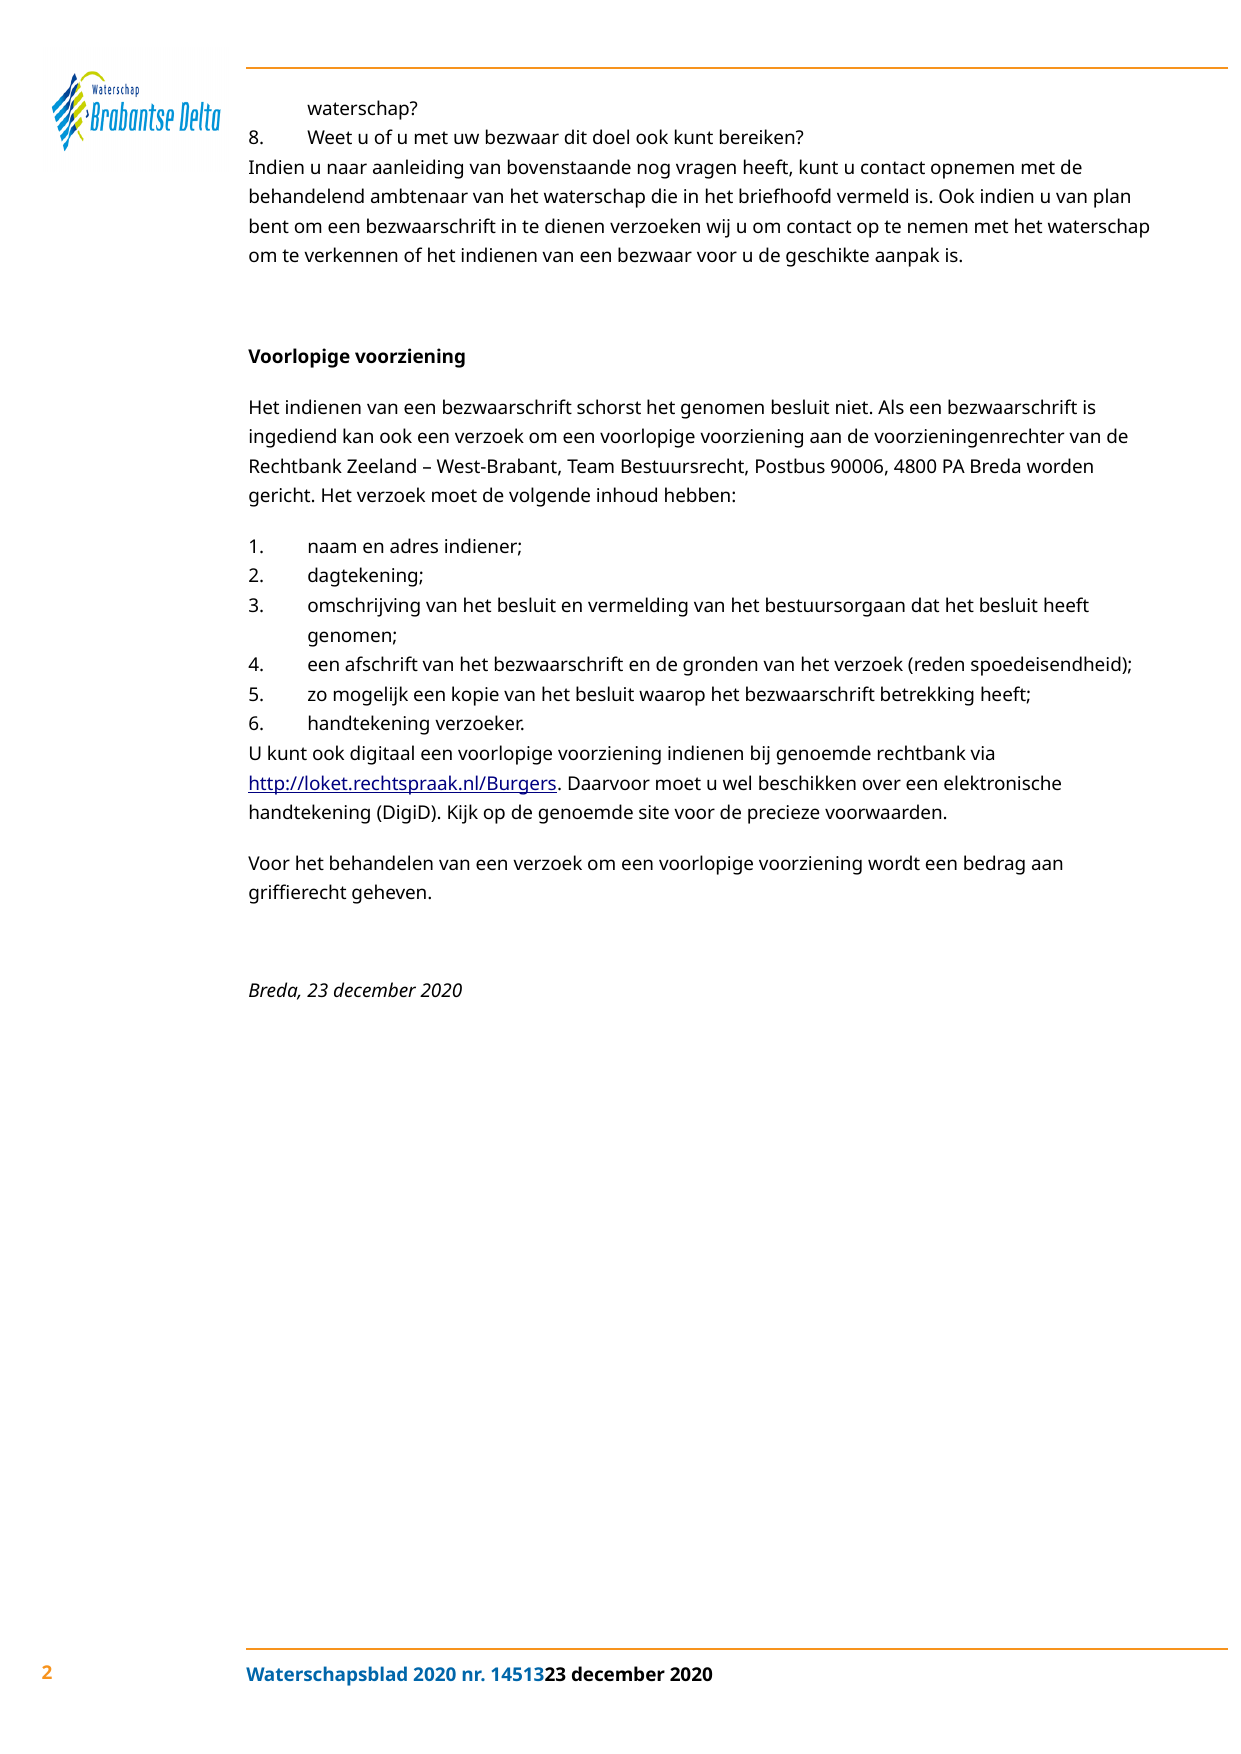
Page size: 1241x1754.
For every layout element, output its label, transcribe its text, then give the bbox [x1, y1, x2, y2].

text Voor het behandelen van een verzoek om een voorlopige voorziening wordt een bedrag aan griffierecht geheven. [248, 850, 1152, 905]
list waterschap? [248, 95, 1152, 121]
text Indien u naar aanleiding van bovenstaande nog vragen heeft, kunt u contact opnemen met de behandelend ambtenaar van het waterschap die in het briefhoofd vermeld is. Ook indien u van plan bent om een bezwaarschrift in te dienen verzoeken wij u om contact op te nemen met het waterschap om te verkennen of het indienen van een bezwaar voor u de geschikte aanpak is. [248, 154, 1152, 268]
text U kunt ook digitaal een voorlopige voorziening indienen bij genoemde rechtbank via http://loket.rechtspraak.nl/Burgers. Daarvoor moet u wel beschikken over een elektronische handtekening (DigiD). Kijk op de genoemde site voor de precieze voorwaarden. [248, 740, 1152, 825]
list Weet u of u met uw bezwaar dit doel ook kunt bereiken? [248, 124, 1152, 150]
text Breda, 23 december 2020 [248, 978, 1152, 1003]
list omschrijving van het besluit en vermelding van het bestuursorgaan dat het besluit heeft genomen; [248, 592, 1152, 648]
list naam en adres indiener; [248, 533, 1152, 559]
list zo mogelijk een kopie van het besluit waarop het bezwaarschrift betrekking heeft; [248, 681, 1152, 707]
list een afschrift van het bezwaarschrift en de gronden van het verzoek (reden spoedeisendheid); [248, 651, 1152, 677]
list handtekening verzoeker. [248, 711, 1152, 736]
text Het indienen van een bezwaarschrift schorst het genomen besluit niet. Als een bezwaarschrift is ingediend kan ook een verzoek om een voorlopige voorziening aan de voorzieningenrechter van de Rechtbank Zeeland – West-Brabant, Team Bestuursrecht, Postbus 90006, 4800 PA Breda worden gericht. Het verzoek moet de volgende inhoud hebben: [248, 394, 1152, 508]
text Voorlopige voorziening [248, 343, 1152, 369]
list dagtekening; [248, 563, 1152, 588]
picture [41, 47, 231, 172]
